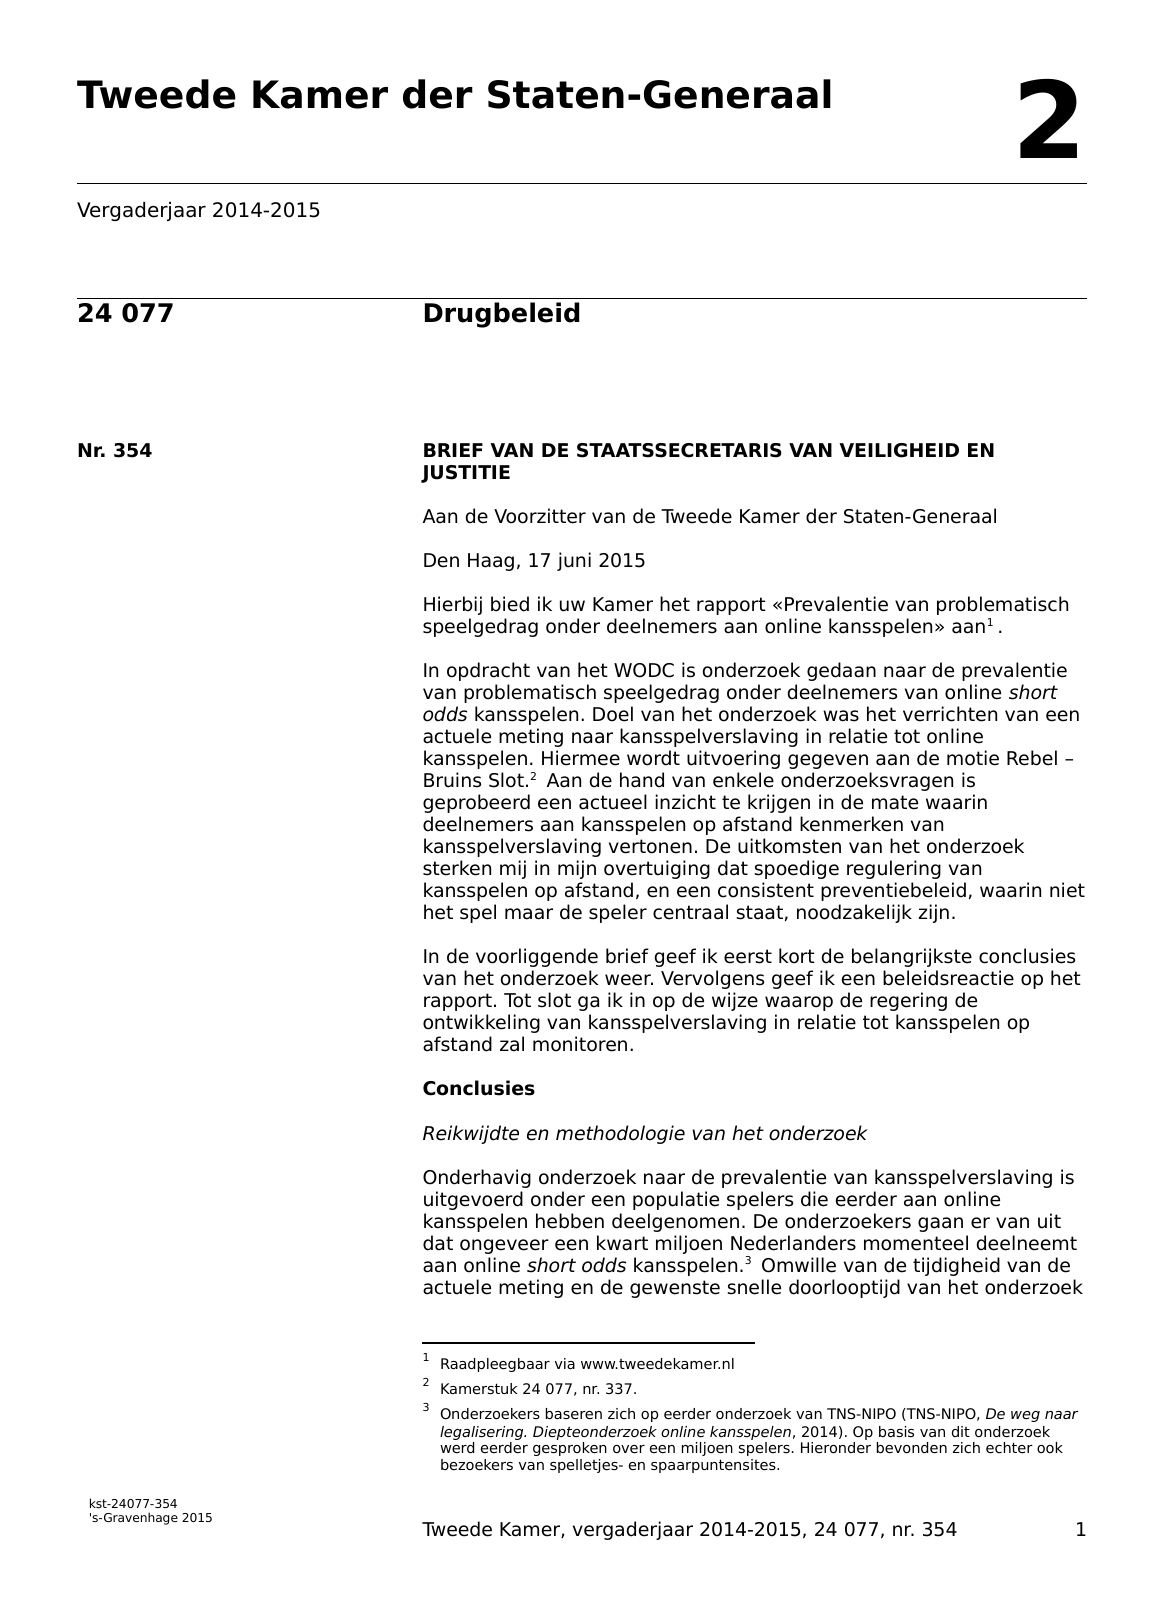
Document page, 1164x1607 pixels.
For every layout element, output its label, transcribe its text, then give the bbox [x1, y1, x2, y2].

text Raadpleegbaar via www.tweedekamer.nl [422, 1352, 1087, 1374]
text In opdracht van het WODC is onderzoek gedaan naar de prevalentie van problematisch speelgedrag onder deelnemers van online short odds kansspelen. Doel van het onderzoek was het verrichten van een actuele meting naar kansspelverslaving in relatie tot online kansspelen. Hiermee wordt uitvoering gegeven aan de motie Rebel – Bruins Slot. Aan de hand van enkele onderzoeksvragen is geprobeerd een actueel inzicht te krijgen in de mate waarin deelnemers aan kansspelen op afstand kenmerken van kansspelverslaving vertonen. De uitkomsten van het onderzoek sterken mij in mijn overtuiging dat spoedige regulering van kansspelen op afstand, en een consistent preventiebeleid, waarin niet het spel maar de speler centraal staat, noodzakelijk zijn. [422, 660, 1087, 924]
text kst-24077-354 [88, 1497, 323, 1511]
text Aan de Voorzitter van de Tweede Kamer der Staten-Generaal [422, 506, 1087, 528]
text Den Haag, 17 juni 2015 [422, 550, 1087, 572]
text 's-Gravenhage 2015 [88, 1511, 323, 1525]
subtitle Reikwijdte en methodologie van het onderzoek [422, 1122, 1087, 1144]
subtitle 24 077 Drugbeleid [77, 299, 1087, 329]
text Kamerstuk 24 077, nr. 337. [422, 1377, 1087, 1399]
text Onderhavig onderzoek naar de prevalentie van kansspelverslaving is uitgevoerd onder een populatie spelers die eerder aan online kansspelen hebben deelgenomen. De onderzoekers gaan er van uit dat ongeveer een kwart miljoen Nederlanders momenteel deelneemt aan online short odds kansspelen. Omwille van de tijdigheid van de actuele meting en de gewenste snelle doorlooptijd van het onderzoek [422, 1167, 1087, 1298]
text Onderzoekers baseren zich op eerder onderzoek van TNS-NIPO (TNS-NIPO, De weg naar legalisering. Diepteonderzoek online kansspelen, 2014). Op basis van dit onderzoek werd eerder gesproken over een miljoen spelers. Hieronder bevonden zich echter ook bezoekers van spelletjes- en spaarpuntensites. [422, 1402, 1087, 1474]
table_header 2 [886, 59, 1087, 183]
subtitle Nr. 354 BRIEF VAN DE STAATSSECRETARIS VAN VEILIGHEID EN JUSTITIE [77, 440, 1087, 484]
text Hierbij bied ik uw Kamer het rapport «Prevalentie van problematisch speelgedrag onder deelnemers aan online kansspelen» aan. [422, 594, 1087, 638]
table_header Tweede Kamer der Staten-Generaal [77, 59, 886, 183]
subtitle Conclusies [422, 1078, 1087, 1100]
table_cell Vergaderjaar 2014-2015 [77, 184, 1087, 298]
text In de voorliggende brief geef ik eerst kort de belangrijkste conclusies van het onderzoek weer. Vervolgens geef ik een beleidsreactie op het rapport. Tot slot ga ik in op de wijze waarop de regering de ontwikkeling van kansspelverslaving in relatie tot kansspelen op afstand zal monitoren. [422, 946, 1087, 1056]
